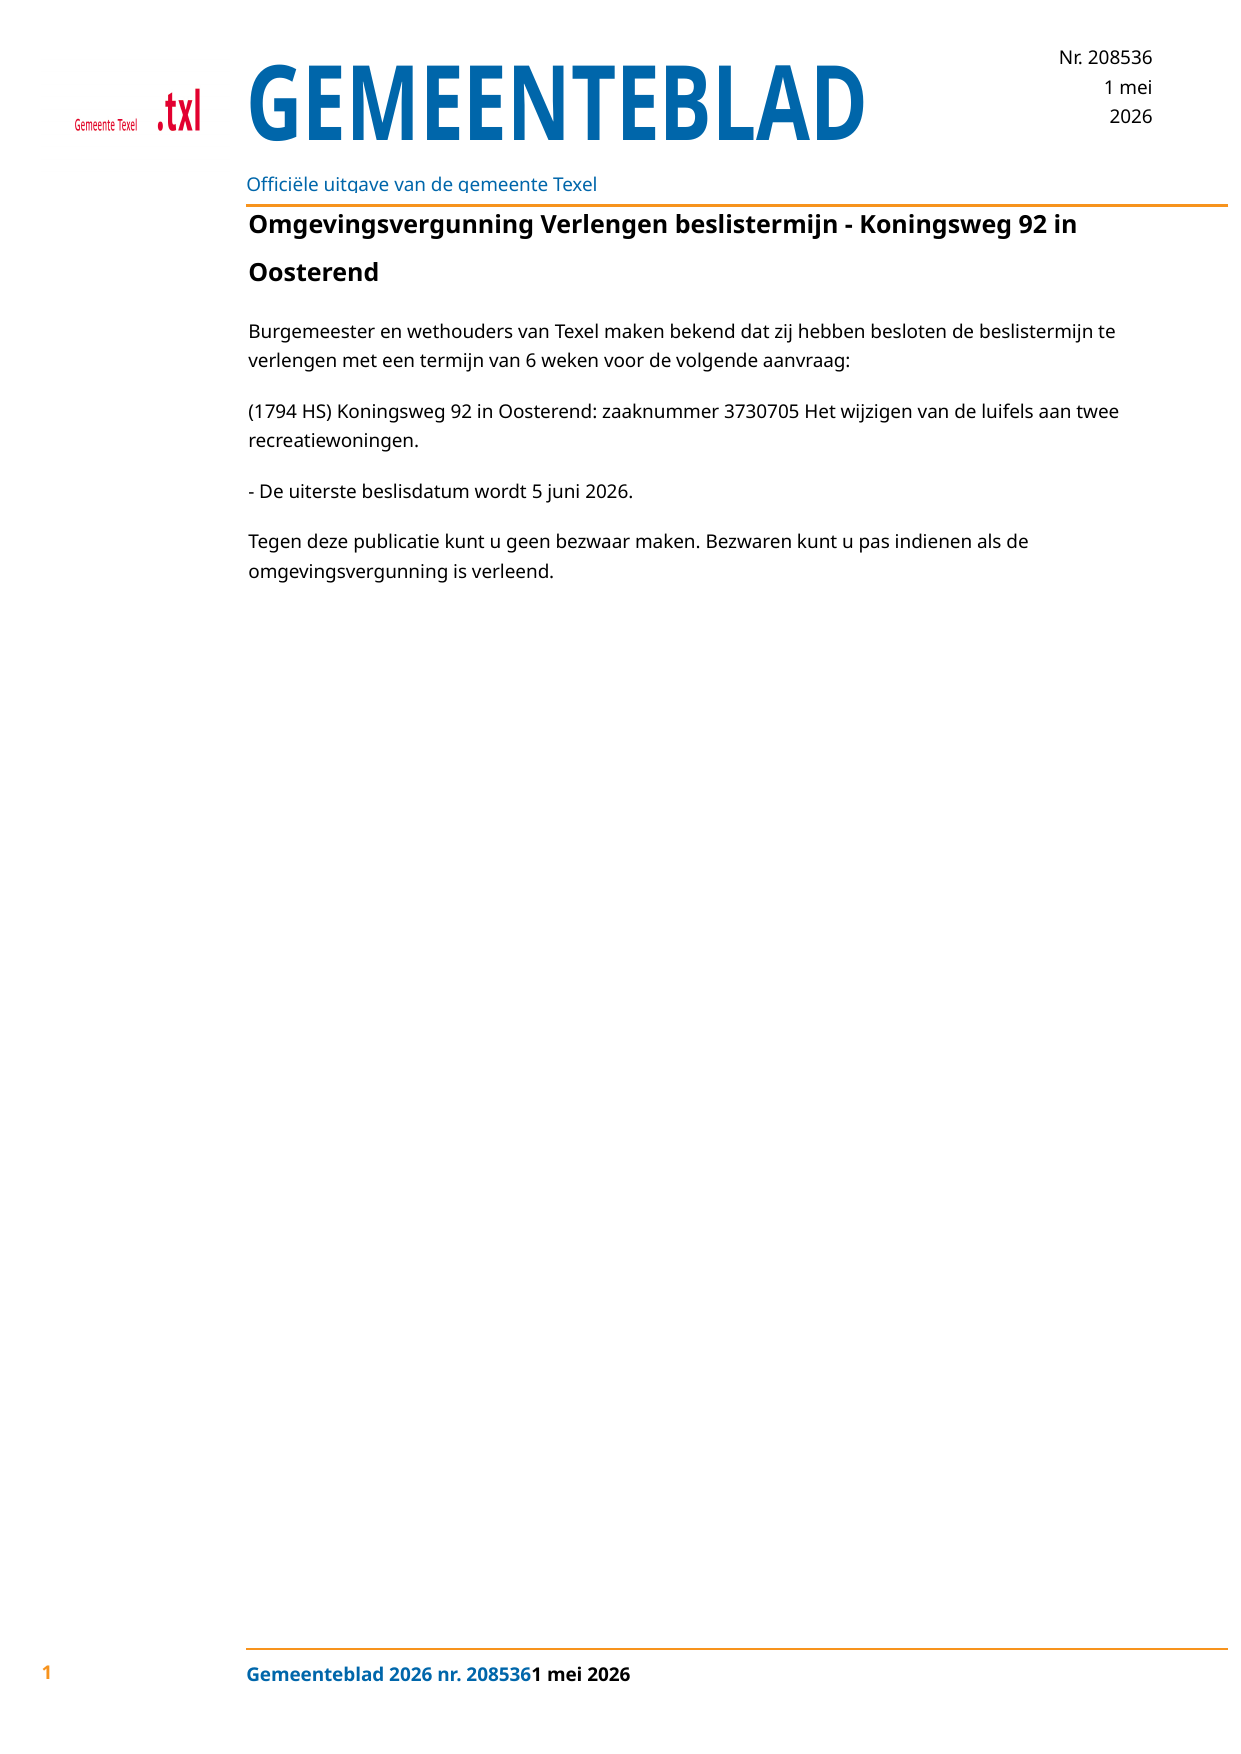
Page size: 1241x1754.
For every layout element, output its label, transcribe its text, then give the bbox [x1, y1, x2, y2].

text Burgemeester en wethouders van Texel maken bekend dat zij hebben besloten de beslistermijn te verlengen met een termijn van 6 weken voor de volgende aanvraag: [248, 318, 1152, 373]
text Omgevingsvergunning Verlengen beslistermijn - Koningsweg 92 in Oosterend [248, 207, 1152, 288]
text Tegen deze publicatie kunt u geen bezwaar maken. Bezwaren kunt u pas indienen als de omgevingsvergunning is verleend. [248, 528, 1152, 584]
text - De uiterste beslisdatum wordt 5 juni 2026. [248, 478, 1152, 504]
text (1794 HS) Koningsweg 92 in Oosterend: zaaknummer 3730705 Het wijzigen van de luifels aan twee recreatiewoningen. [248, 398, 1152, 453]
picture [41, 47, 231, 172]
